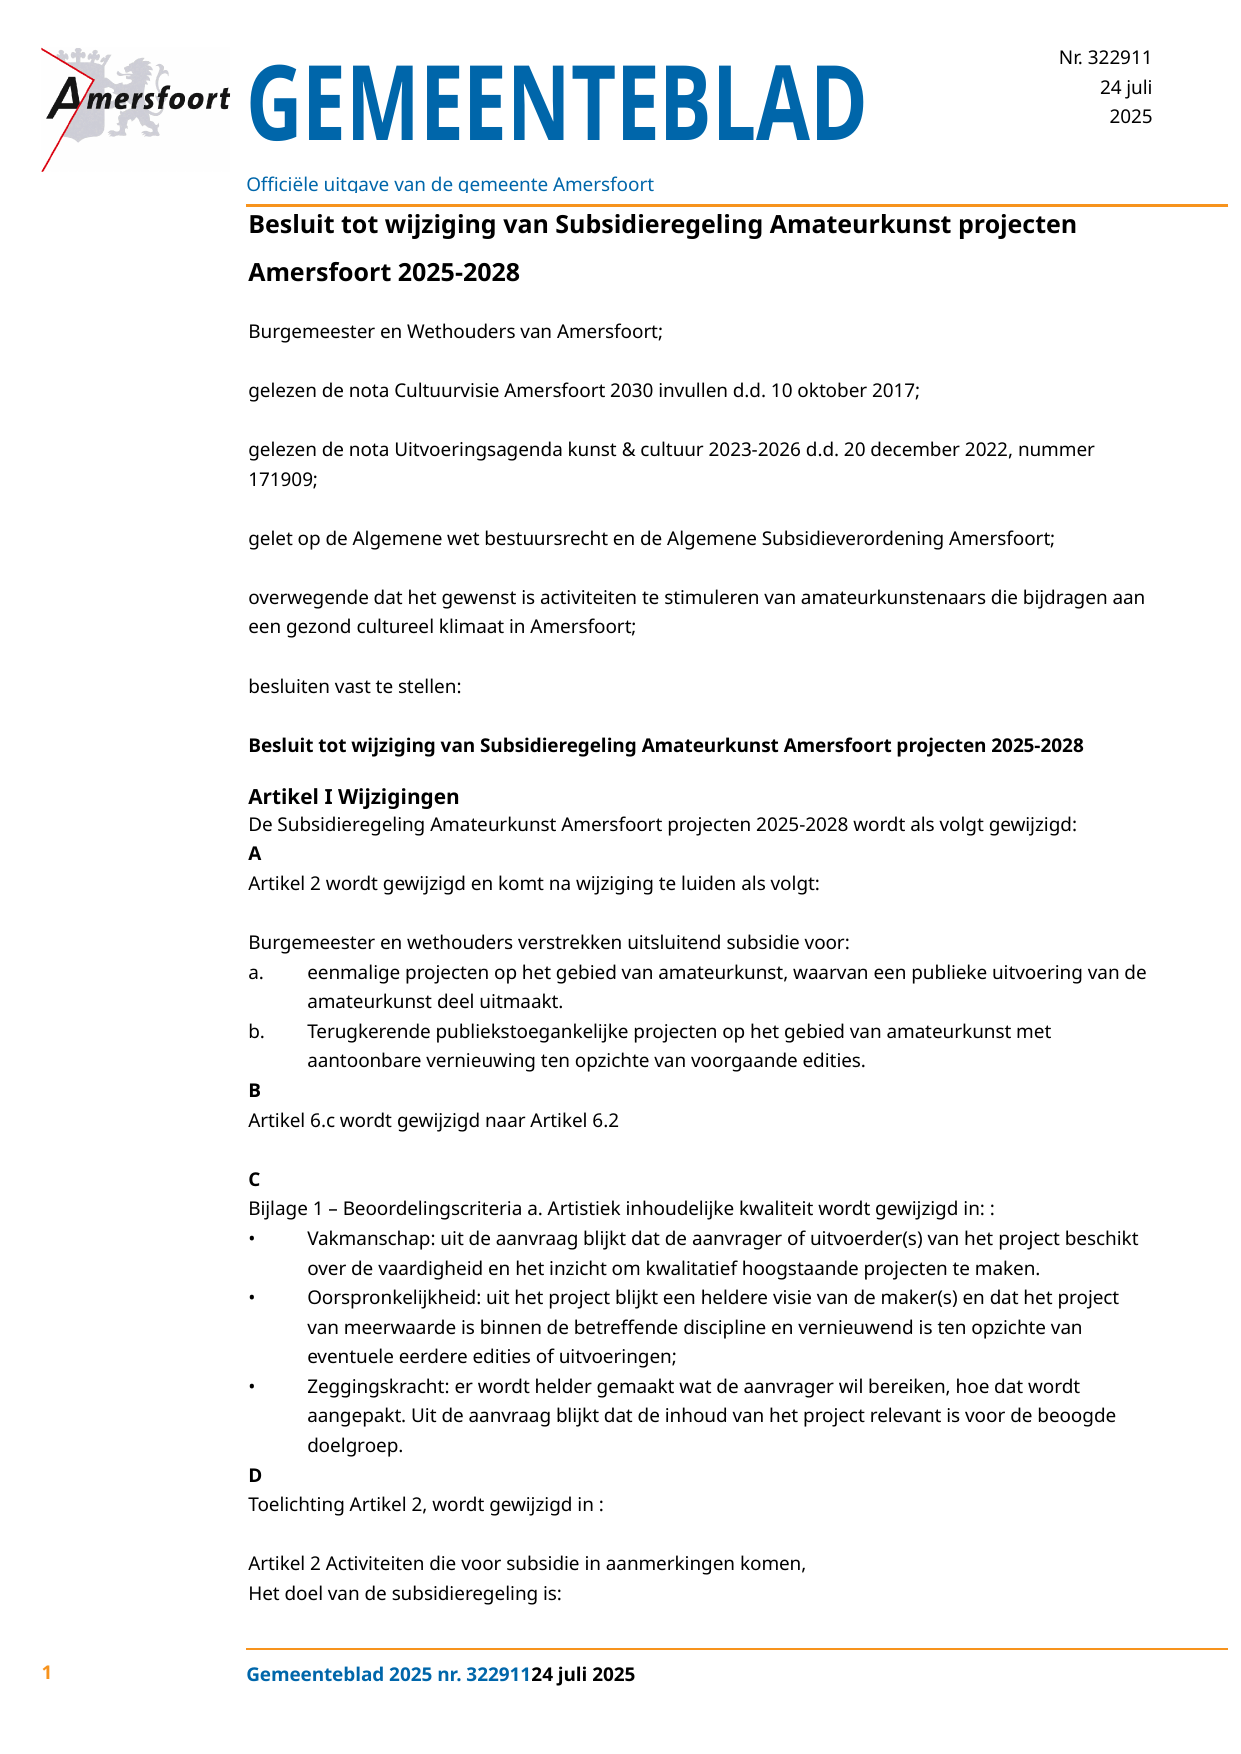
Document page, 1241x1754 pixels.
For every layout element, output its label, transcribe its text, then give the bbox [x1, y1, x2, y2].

list Zeggingskracht: er wordt helder gemaakt wat de aanvrager wil bereiken, hoe dat wordt aangepakt. Uit de aanvraag blijkt dat de inhoud van het project relevant is voor de beoogde doelgroep. [248, 1373, 1152, 1458]
text Artikel 6.c wordt gewijzigd naar Artikel 6.2 [248, 1107, 1152, 1132]
text Artikel 2 Activiteiten die voor subsidie in aanmerkingen komen, [248, 1551, 1152, 1576]
text Toelichting Artikel 2, wordt gewijzigd in : [248, 1491, 1152, 1517]
text gelezen de nota Cultuurvisie Amersfoort 2030 invullen d.d. 10 oktober 2017; [248, 377, 1152, 403]
text Besluit tot wijziging van Subsidieregeling Amateurkunst projecten Amersfoort 2025-2028 [248, 207, 1152, 288]
text overwegende dat het gewenst is activiteiten te stimuleren van amateurkunstenaars die bijdragen aan een gezond cultureel klimaat in Amersfoort; [248, 584, 1152, 639]
text Burgemeester en Wethouders van Amersfoort; [248, 318, 1152, 344]
text C [248, 1166, 1152, 1192]
text Besluit tot wijziging van Subsidieregeling Amateurkunst Amersfoort projecten 2025-2028 [248, 732, 1152, 758]
text D [248, 1462, 1152, 1487]
text besluiten vast te stellen: [248, 673, 1152, 699]
text Artikel 2 wordt gewijzigd en komt na wijziging te luiden als volgt: [248, 870, 1152, 896]
picture [41, 47, 231, 172]
text gelet op de Algemene wet bestuursrecht en de Algemene Subsidieverordening Amersfoort; [248, 525, 1152, 551]
text gelezen de nota Uitvoeringsagenda kunst & cultuur 2023-2026 d.d. 20 december 2022, nummer 171909; [248, 436, 1152, 492]
list eenmalige projecten op het gebied van amateurkunst, waarvan een publieke uitvoering van de amateurkunst deel uitmaakt. [248, 959, 1152, 1014]
text B [248, 1077, 1152, 1103]
text Bijlage 1 – Beoordelingscriteria a. Artistiek inhoudelijke kwaliteit wordt gewijzigd in: : [248, 1196, 1152, 1221]
list Terugkerende publiekstoegankelijke projecten op het gebied van amateurkunst met aantoonbare vernieuwing ten opzichte van voorgaande edities. [248, 1018, 1152, 1073]
list Vakmanschap: uit de aanvraag blijkt dat de aanvrager of uitvoerder(s) van het project beschikt over de vaardigheid en het inzicht om kwalitatief hoogstaande projecten te maken. [248, 1225, 1152, 1280]
text Artikel I Wijzigingen [248, 782, 1152, 811]
text A [248, 841, 1152, 866]
text Burgemeester en wethouders verstrekken uitsluitend subsidie voor: [248, 929, 1152, 955]
text Het doel van de subsidieregeling is: [248, 1580, 1152, 1606]
text De Subsidieregeling Amateurkunst Amersfoort projecten 2025-2028 wordt als volgt gewijzigd: [248, 811, 1152, 837]
list Oorspronkelijkheid: uit het project blijkt een heldere visie van de maker(s) en dat het project van meerwaarde is binnen de betreffende discipline en vernieuwend is ten opzichte van eventuele eerdere edities of uitvoeringen; [248, 1284, 1152, 1369]
